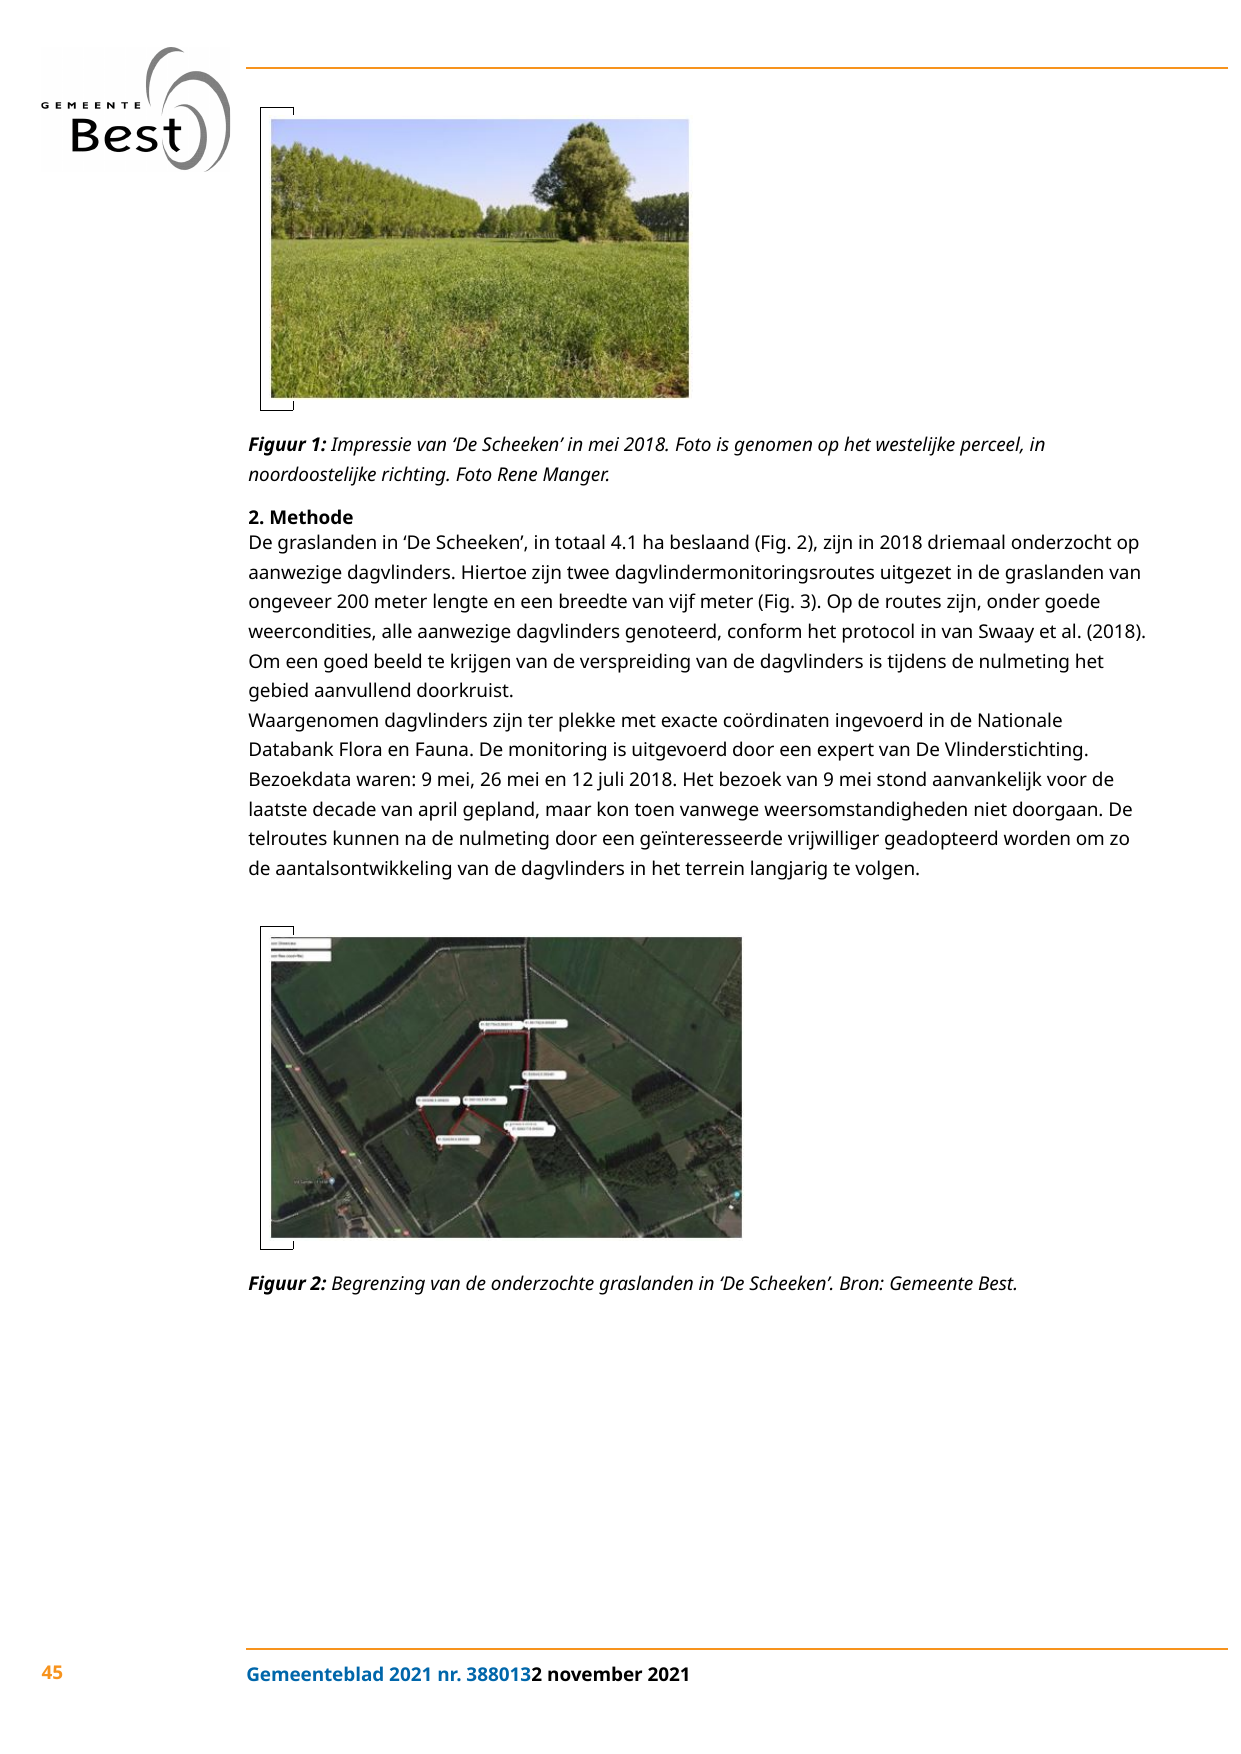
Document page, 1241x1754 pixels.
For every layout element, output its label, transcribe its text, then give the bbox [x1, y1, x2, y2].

text Figuur 2: Begrenzing van de onderzochte graslanden in ‘De Scheeken’. Bron: Gemeente Best. [248, 1271, 1152, 1296]
picture [268, 115, 693, 401]
picture [41, 47, 231, 172]
text 2. Methode [248, 504, 1152, 529]
picture [268, 935, 745, 1241]
text De graslanden in ‘De Scheeken’, in totaal 4.1 ha beslaand (Fig. 2), zijn in 2018 driemaal onderzocht op aanwezige dagvlinders. Hiertoe zijn twee dagvlindermonitoringsroutes uitgezet in de graslanden van ongeveer 200 meter lengte en een breedte van vijf meter (Fig. 3). Op de routes zijn, onder goede weercondities, alle aanwezige dagvlinders genoteerd, conform het protocol in van Swaay et al. (2018). Om een goed beeld te krijgen van de verspreiding van de dagvlinders is tijdens de nulmeting het gebied aanvullend doorkruist. [248, 529, 1152, 703]
text Figuur 1: Impressie van ‘De Scheeken’ in mei 2018. Foto is genomen op het westelijke perceel, in noordoostelijke richting. Foto Rene Manger. [248, 431, 1152, 486]
text Waargenomen dagvlinders zijn ter plekke met exacte coördinaten ingevoerd in de Nationale Databank Flora en Fauna. De monitoring is uitgevoerd door een expert van De Vlinderstichting. Bezoekdata waren: 9 mei, 26 mei en 12 juli 2018. Het bezoek van 9 mei stond aanvankelijk voor de laatste decade van april gepland, maar kon toen vanwege weersomstandigheden niet doorgaan. De telroutes kunnen na de nulmeting door een geïnteresseerde vrijwilliger geadopteerd worden om zo de aantalsontwikkeling van de dagvlinders in het terrein langjarig te volgen. [248, 707, 1152, 881]
